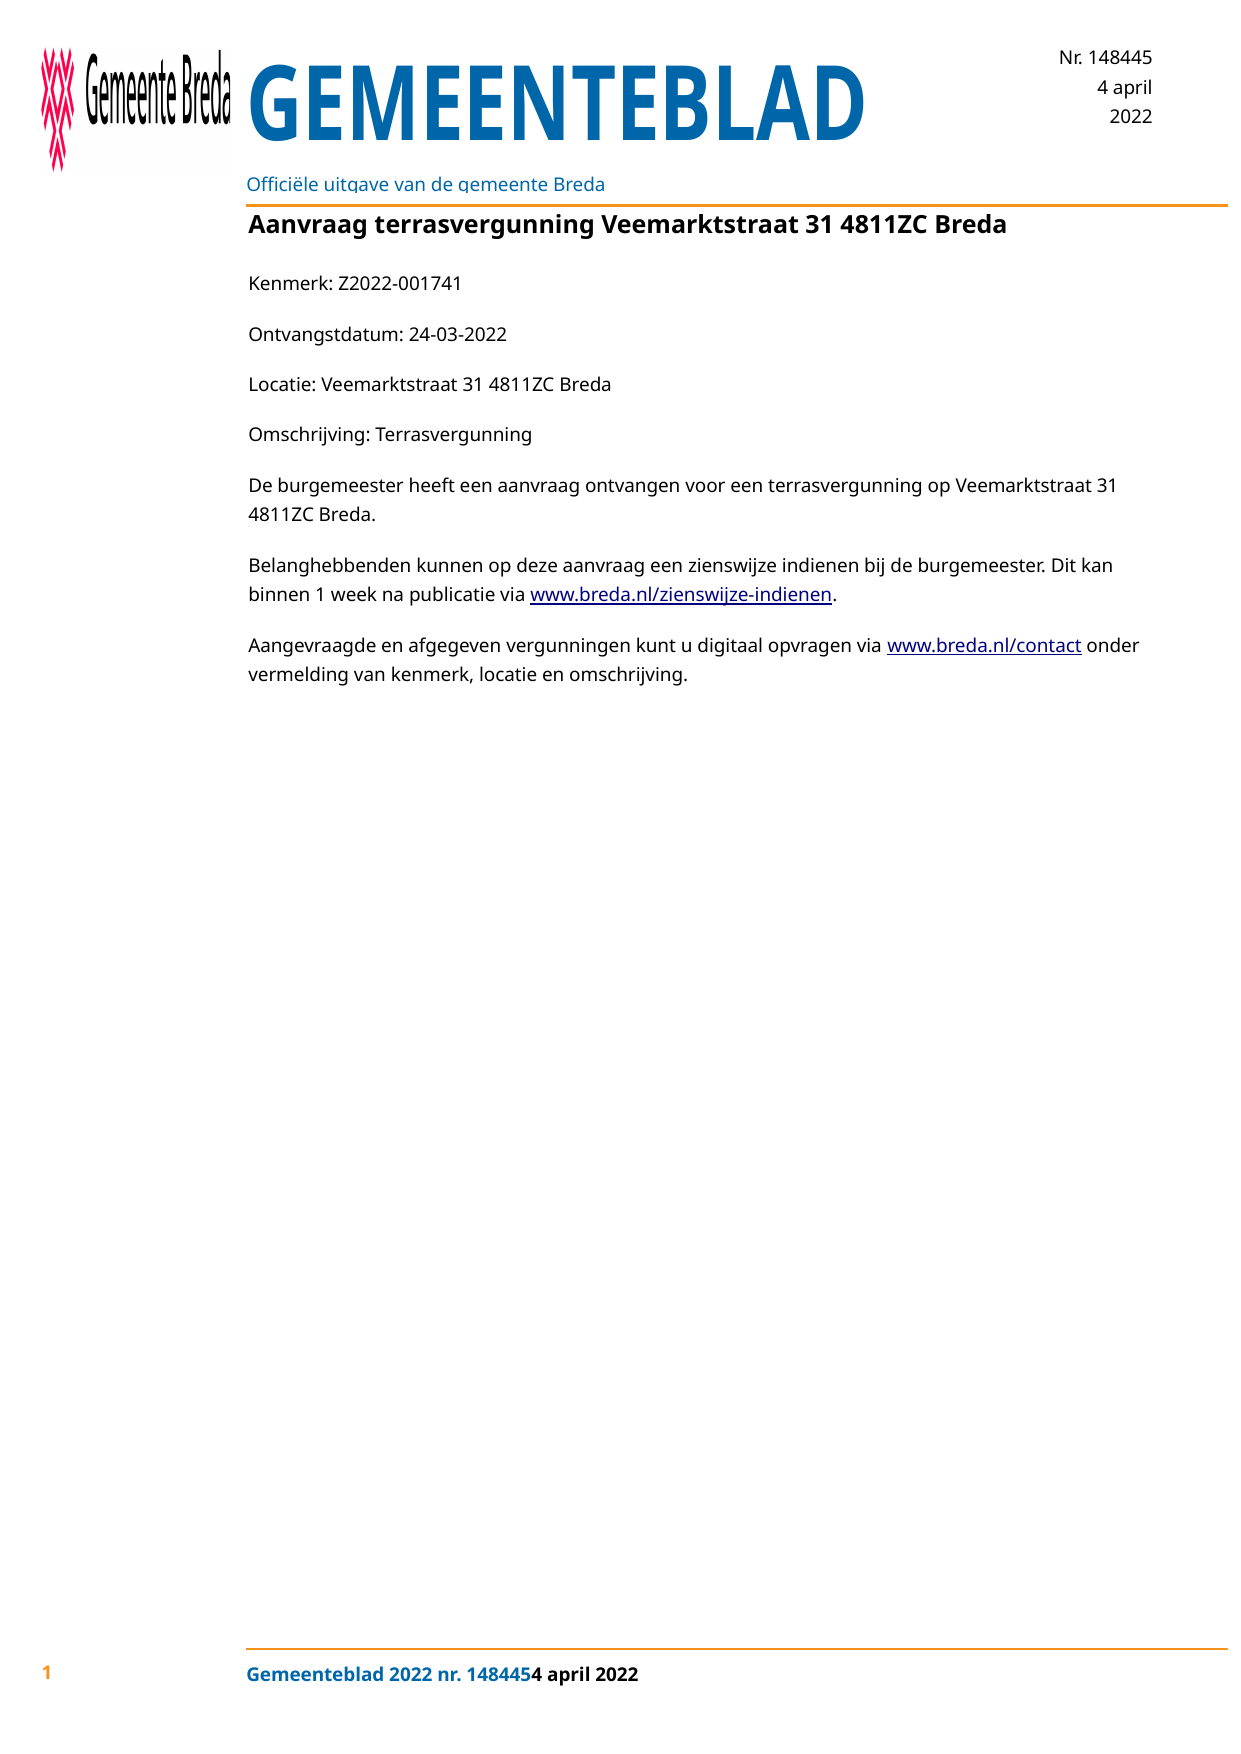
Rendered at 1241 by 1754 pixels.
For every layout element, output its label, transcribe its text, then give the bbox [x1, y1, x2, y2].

text Locatie: Veemarktstraat 31 4811ZC Breda [248, 371, 1152, 397]
text Aangevraagde en afgegeven vergunningen kunt u digitaal opvragen via www.breda.nl/contact onder vermelding van kenmerk, locatie en omschrijving. [248, 632, 1152, 687]
text Aanvraag terrasvergunning Veemarktstraat 31 4811ZC Breda [248, 207, 1152, 241]
picture [41, 47, 231, 172]
text Omschrijving: Terrasvergunning [248, 422, 1152, 447]
text Belanghebbenden kunnen op deze aanvraag een zienswijze indienen bij de burgemeester. Dit kan binnen 1 week na publicatie via www.breda.nl/zienswijze-indienen. [248, 552, 1152, 607]
text De burgemeester heeft een aanvraag ontvangen voor een terrasvergunning op Veemarktstraat 31 4811ZC Breda. [248, 472, 1152, 527]
text Ontvangstdatum: 24-03-2022 [248, 321, 1152, 346]
text Kenmerk: Z2022-001741 [248, 270, 1152, 296]
